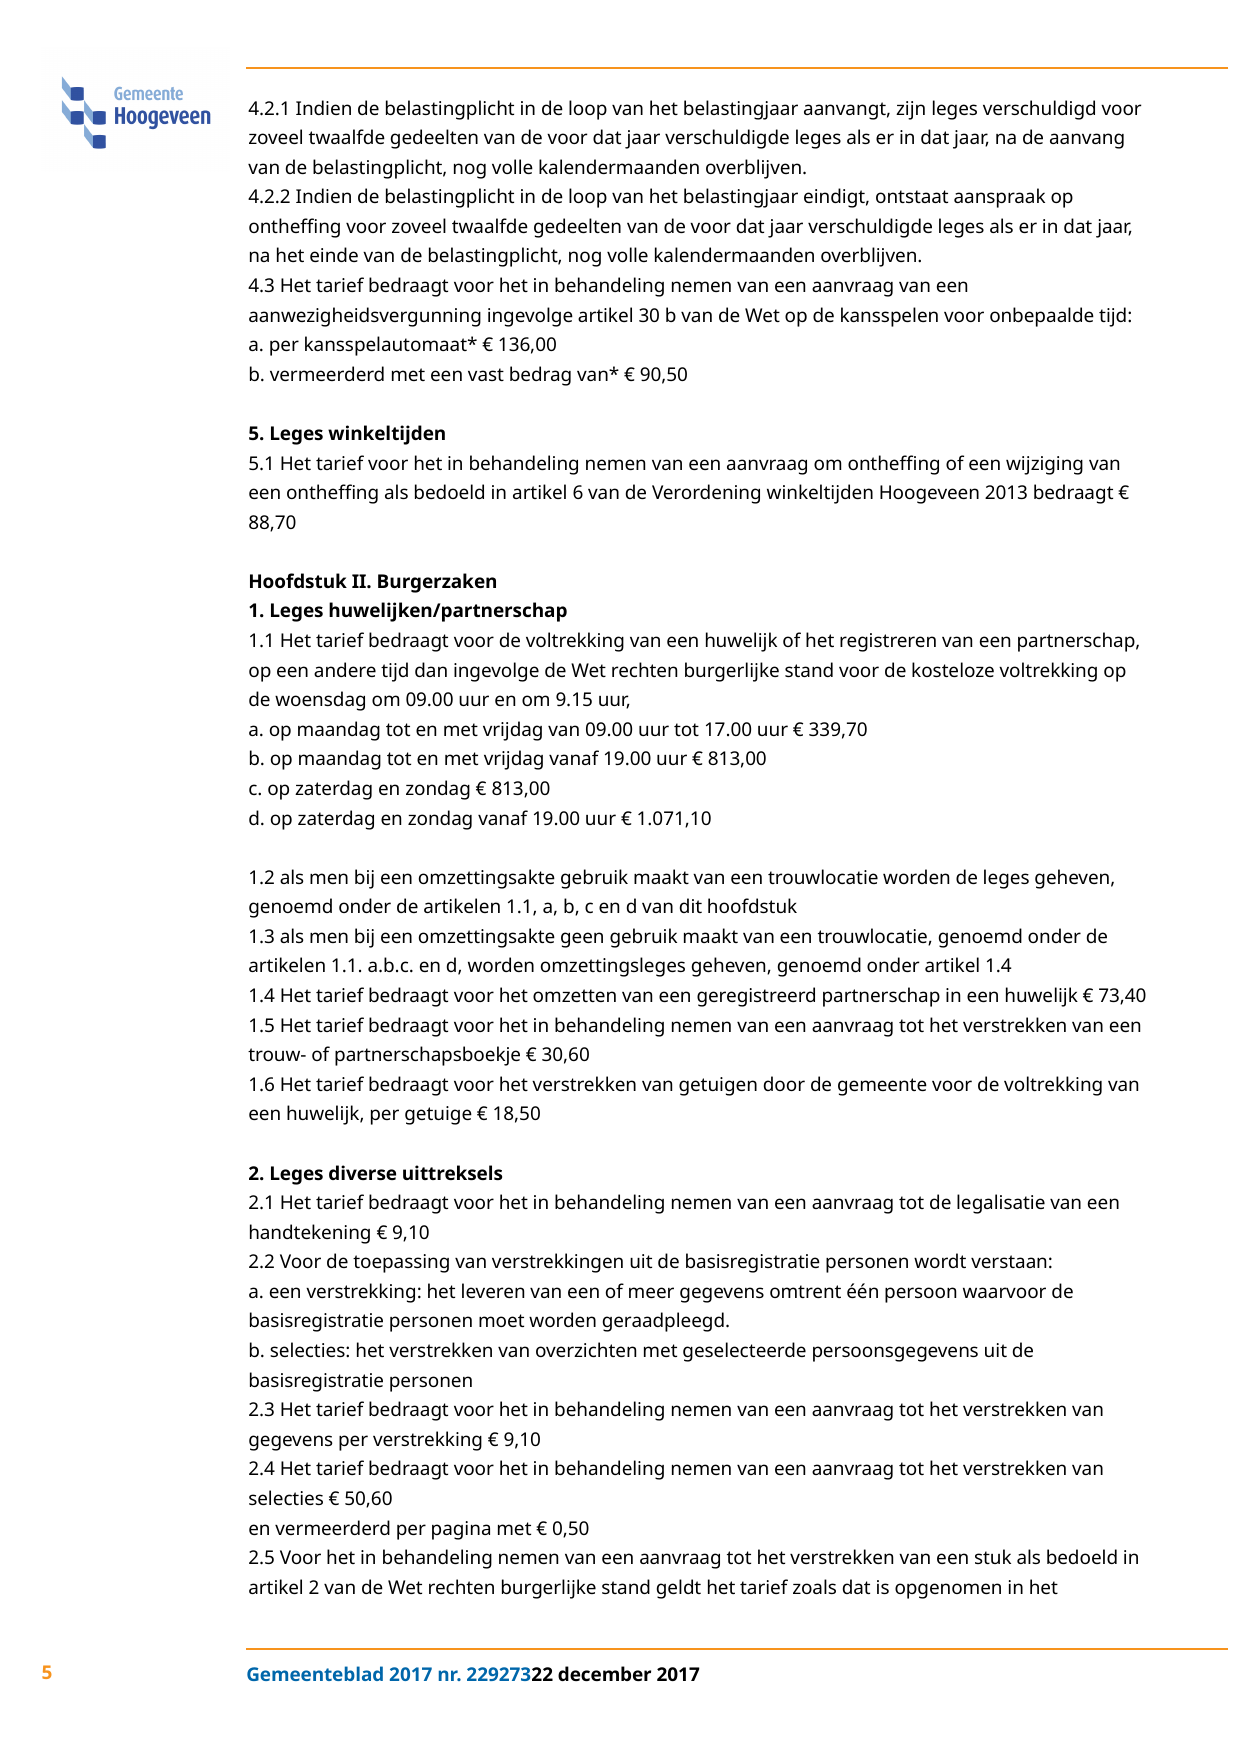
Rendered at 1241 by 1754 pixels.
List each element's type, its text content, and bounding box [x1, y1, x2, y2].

text a. een verstrekking: het leveren van een of meer gegevens omtrent één persoon waarvoor de basisregistratie personen moet worden geraadpleegd. [248, 1278, 1152, 1333]
text b. selecties: het verstrekken van overzichten met geselecteerde persoonsgegevens uit de basisregistratie personen [248, 1337, 1152, 1393]
text 2.5 Voor het in behandeling nemen van een aanvraag tot het verstrekken van een stuk als bedoeld in artikel 2 van de Wet rechten burgerlijke stand geldt het tarief zoals dat is opgenomen in het [248, 1544, 1152, 1600]
text 5.1 Het tarief voor het in behandeling nemen van een aanvraag om ontheffing of een wijziging van een ontheffing als bedoeld in artikel 6 van de Verordening winkeltijden Hoogeveen 2013 bedraagt € 88,70 [248, 450, 1152, 535]
text 1.5 Het tarief bedraagt voor het in behandeling nemen van een aanvraag tot het verstrekken van een trouw- of partnerschapsboekje € 30,60 [248, 1012, 1152, 1067]
text 1.2 als men bij een omzettingsakte gebruik maakt van een trouwlocatie worden de leges geheven, genoemd onder de artikelen 1.1, a, b, c en d van dit hoofdstuk [248, 864, 1152, 919]
text b. op maandag tot en met vrijdag vanaf 19.00 uur € 813,00 [248, 746, 1152, 771]
text 1.3 als men bij een omzettingsakte geen gebruik maakt van een trouwlocatie, genoemd onder de artikelen 1.1. a.b.c. en d, worden omzettingsleges geheven, genoemd onder artikel 1.4 [248, 923, 1152, 978]
text b. vermeerderd met een vast bedrag van* € 90,50 [248, 361, 1152, 387]
text 2.2 Voor de toepassing van verstrekkingen uit de basisregistratie personen wordt verstaan: [248, 1248, 1152, 1274]
text 1. Leges huwelijken/partnerschap [248, 598, 1152, 623]
text 4.2.2 Indien de belastingplicht in de loop van het belastingjaar eindigt, ontstaat aanspraak op ontheffing voor zoveel twaalfde gedeelten van de voor dat jaar verschuldigde leges als er in dat jaar, na het einde van de belastingplicht, nog volle kalendermaanden overblijven. [248, 183, 1152, 268]
text a. per kansspelautomaat* € 136,00 [248, 331, 1152, 357]
text Hoofdstuk II. Burgerzaken [248, 568, 1152, 594]
text a. op maandag tot en met vrijdag van 09.00 uur tot 17.00 uur € 339,70 [248, 716, 1152, 742]
text 4.2.1 Indien de belastingplicht in de loop van het belastingjaar aanvangt, zijn leges verschuldigd voor zoveel twaalfde gedeelten van de voor dat jaar verschuldigde leges als er in dat jaar, na de aanvang van de belastingplicht, nog volle kalendermaanden overblijven. [248, 95, 1152, 180]
text 1.4 Het tarief bedraagt voor het omzetten van een geregistreerd partnerschap in een huwelijk € 73,40 [248, 982, 1152, 1008]
text 5. Leges winkeltijden [248, 420, 1152, 446]
text 1.6 Het tarief bedraagt voor het verstrekken van getuigen door de gemeente voor de voltrekking van een huwelijk, per getuige € 18,50 [248, 1071, 1152, 1126]
text 4.3 Het tarief bedraagt voor het in behandeling nemen van een aanvraag van een aanwezigheidsvergunning ingevolge artikel 30 b van de Wet op de kansspelen voor onbepaalde tijd: [248, 272, 1152, 328]
text 1.1 Het tarief bedraagt voor de voltrekking van een huwelijk of het registreren van een partnerschap, op een andere tijd dan ingevolge de Wet rechten burgerlijke stand voor de kosteloze voltrekking op de woensdag om 09.00 uur en om 9.15 uur, [248, 627, 1152, 712]
text en vermeerderd per pagina met € 0,50 [248, 1515, 1152, 1541]
text d. op zaterdag en zondag vanaf 19.00 uur € 1.071,10 [248, 805, 1152, 831]
text 2.3 Het tarief bedraagt voor het in behandeling nemen van een aanvraag tot het verstrekken van gegevens per verstrekking € 9,10 [248, 1396, 1152, 1452]
text 2.4 Het tarief bedraagt voor het in behandeling nemen van een aanvraag tot het verstrekken van selecties € 50,60 [248, 1456, 1152, 1511]
picture [41, 47, 231, 172]
text 2. Leges diverse uittreksels [248, 1160, 1152, 1186]
text 2.1 Het tarief bedraagt voor het in behandeling nemen van een aanvraag tot de legalisatie van een handtekening € 9,10 [248, 1189, 1152, 1245]
text c. op zaterdag en zondag € 813,00 [248, 775, 1152, 801]
